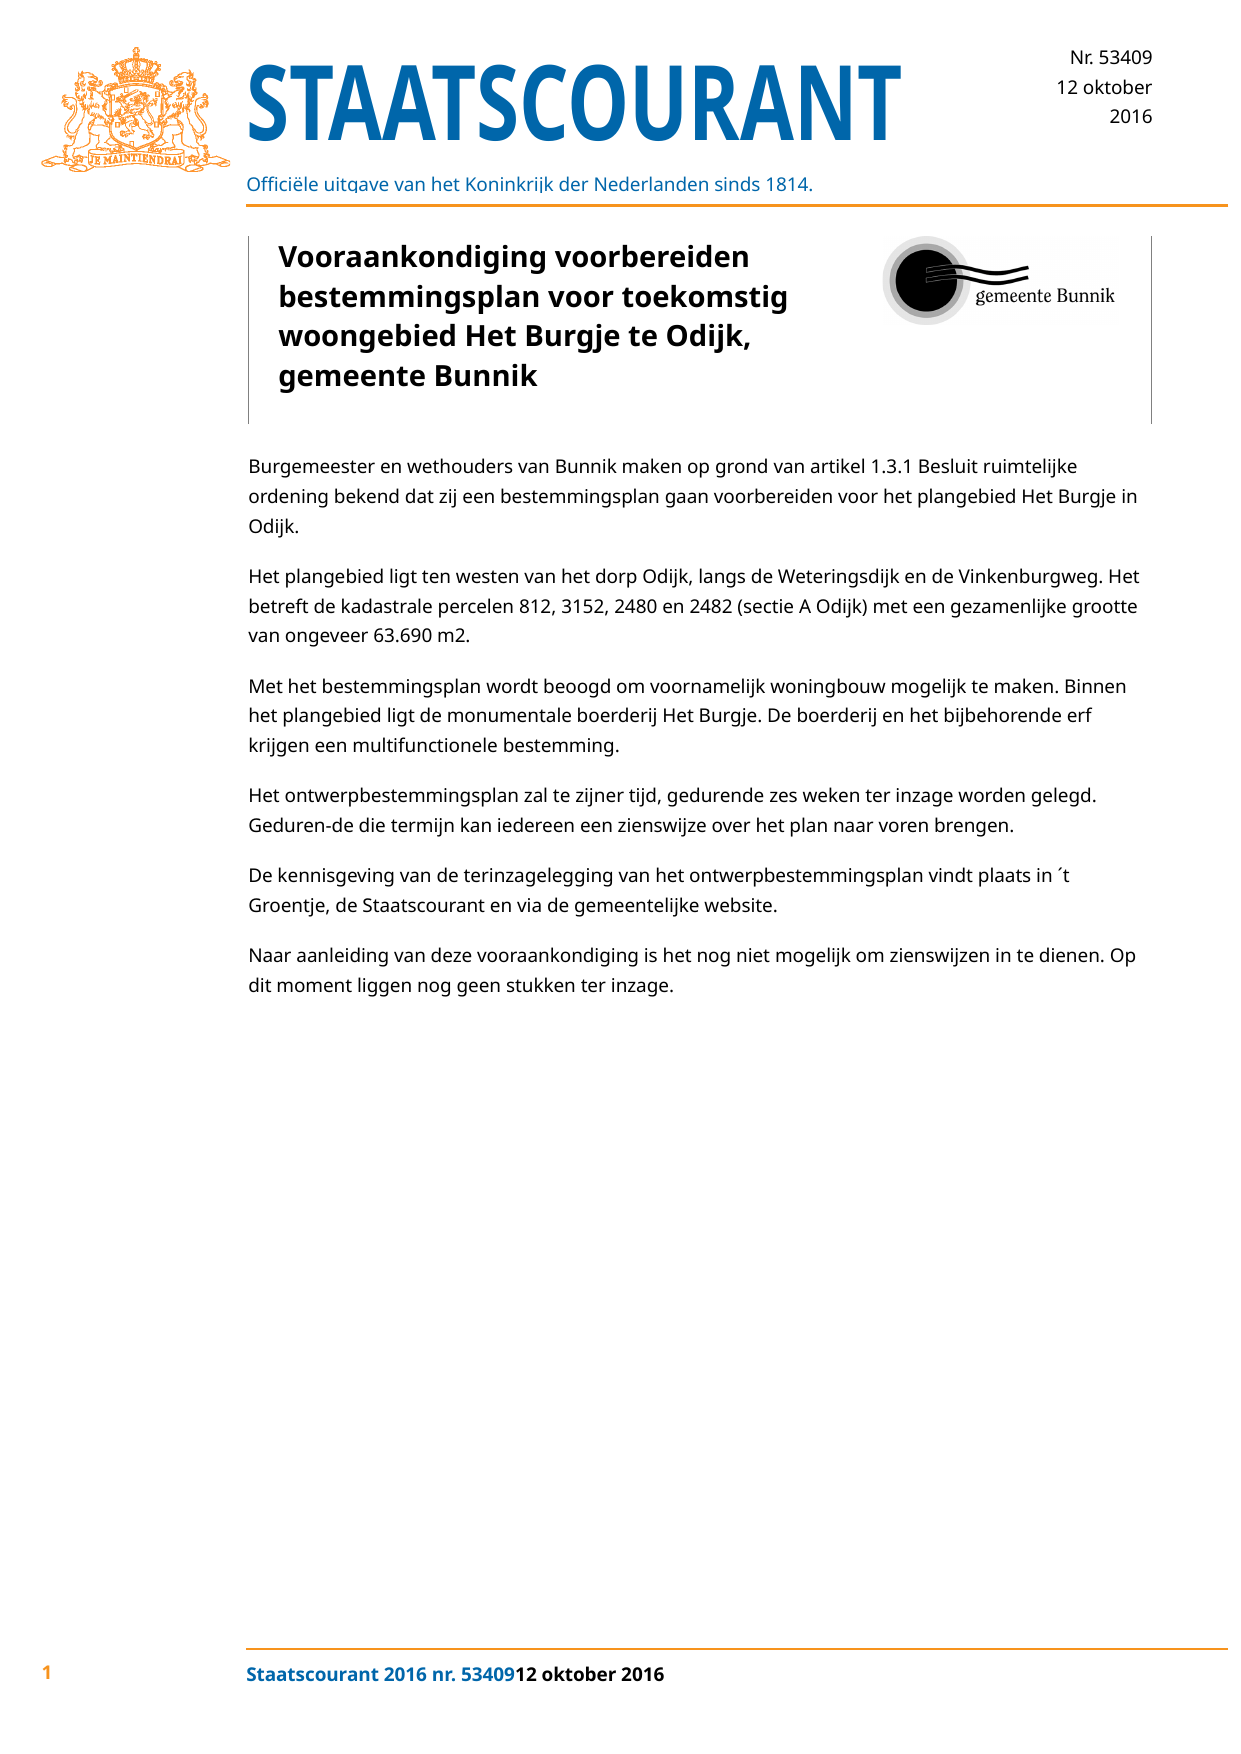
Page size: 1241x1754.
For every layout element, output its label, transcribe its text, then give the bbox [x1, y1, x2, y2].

table_header [850, 236, 1151, 424]
picture [882, 236, 1119, 325]
table_header Vooraankondiging voorbereiden bestemmingsplan voor toekomstig woongebied Het Burgje te Odijk, gemeente Bunnik [249, 236, 850, 424]
text Burgemeester en wethouders van Bunnik maken op grond van artikel 1.3.1 Besluit ruimtelijke ordening bekend dat zij een bestemmingsplan gaan voorbereiden voor het plangebied Het Burgje in Odijk. [248, 454, 1152, 538]
text Naar aanleiding van deze vooraankondiging is het nog niet mogelijk om zienswijzen in te dienen. Op dit moment liggen nog geen stukken ter inzage. [248, 942, 1152, 998]
text Het plangebied ligt ten westen van het dorp Odijk, langs de Weteringsdijk en de Vinkenburgweg. Het betreft de kadastrale percelen 812, 3152, 2480 en 2482 (sectie A Odijk) met een gezamenlijke grootte van ongeveer 63.690 m2. [248, 563, 1152, 648]
text Het ontwerpbestemmingsplan zal te zijner tijd, gedurende zes weken ter inzage worden gelegd. Geduren-de die termijn kan iedereen een zienswijze over het plan naar voren brengen. [248, 782, 1152, 838]
picture [41, 47, 231, 172]
text Met het bestemmingsplan wordt beoogd om voornamelijk woningbouw mogelijk te maken. Binnen het plangebied ligt de monumentale boerderij Het Burgje. De boerderij en het bijbehorende erf krijgen een multifunctionele bestemming. [248, 673, 1152, 758]
text De kennisgeving van de terinzagelegging van het ontwerpbestemmingsplan vindt plaats in ´t Groentje, de Staatscourant en via de gemeentelijke website. [248, 862, 1152, 918]
